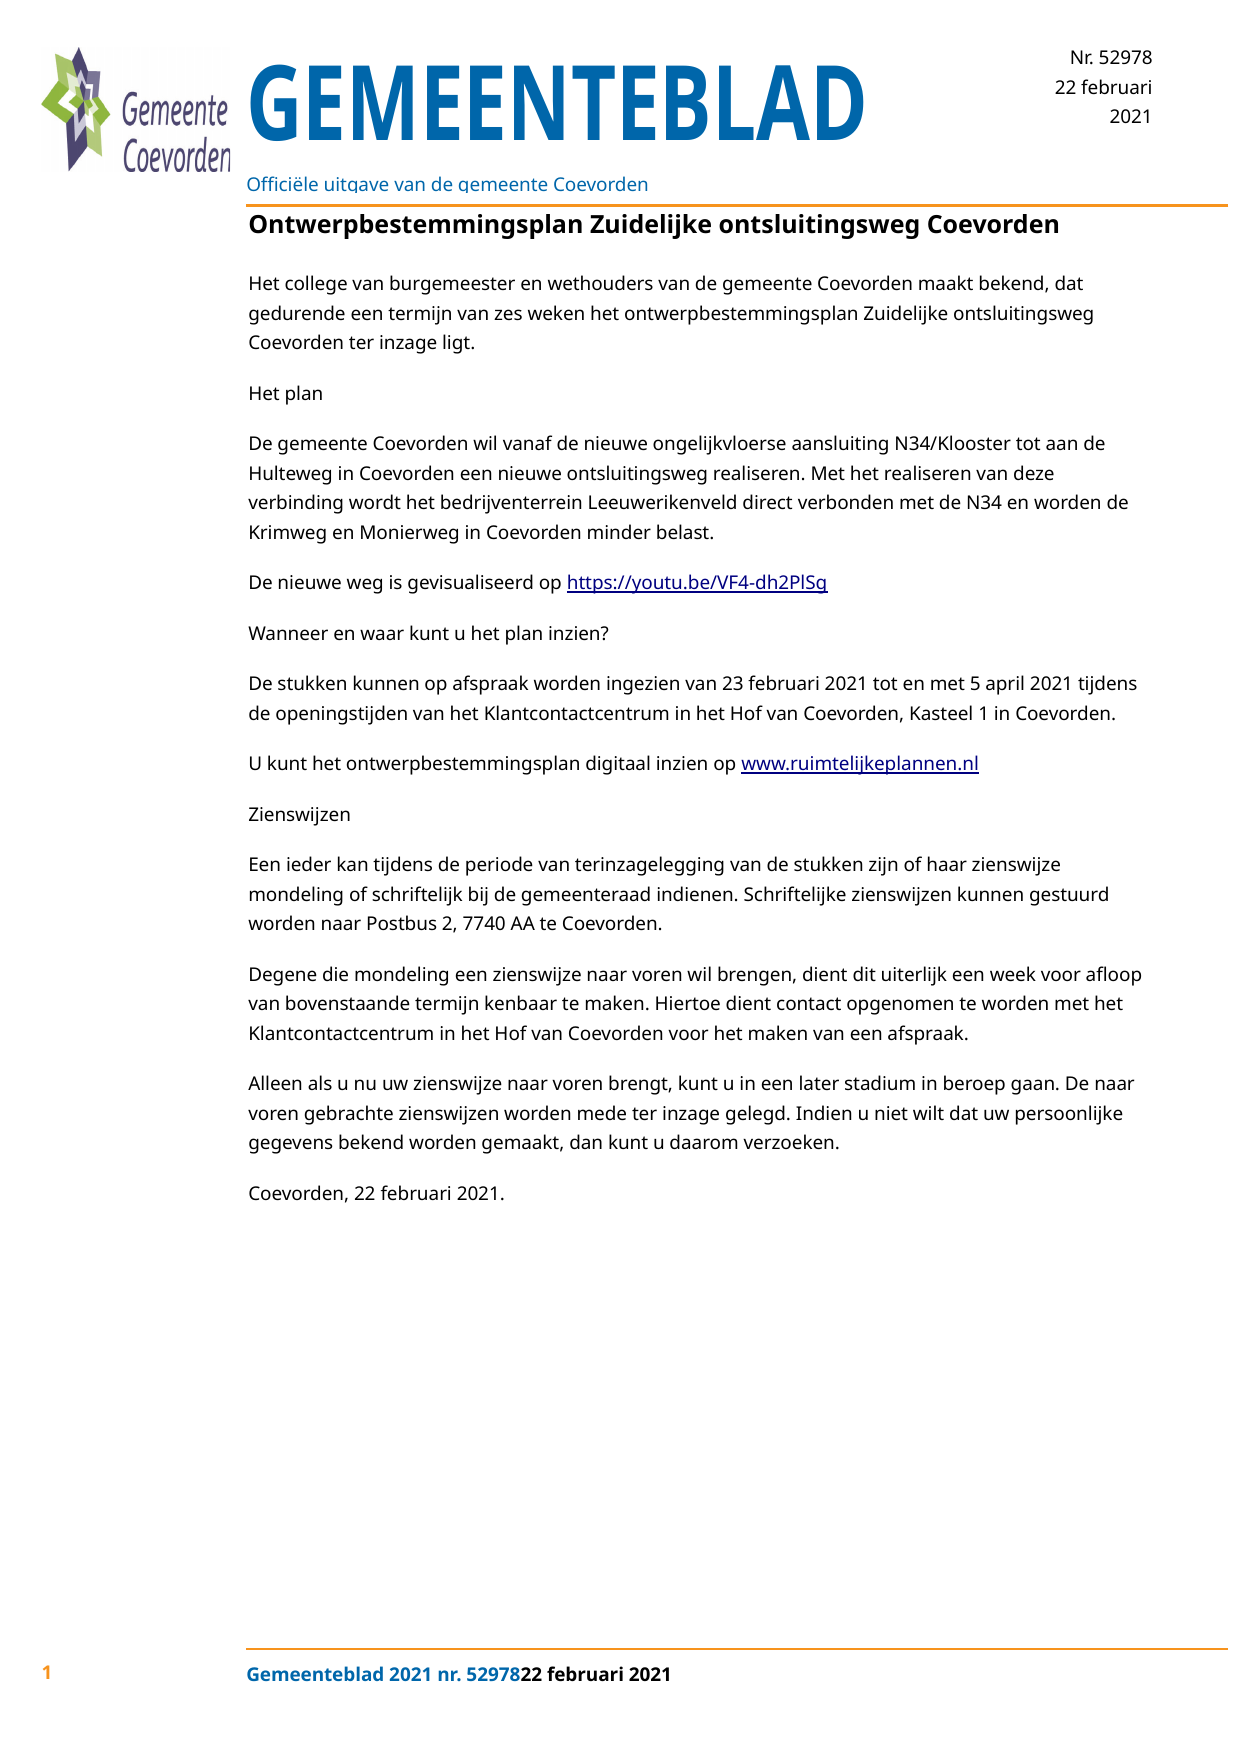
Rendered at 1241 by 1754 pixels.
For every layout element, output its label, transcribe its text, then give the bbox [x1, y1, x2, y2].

picture [41, 47, 231, 172]
text Degene die mondeling een zienswijze naar voren wil brengen, dient dit uiterlijk een week voor afloop van bovenstaande termijn kenbaar te maken. Hiertoe dient contact opgenomen te worden met het Klantcontactcentrum in het Hof van Coevorden voor het maken van een afspraak. [248, 961, 1152, 1046]
text U kunt het ontwerpbestemmingsplan digitaal inzien op www.ruimtelijkeplannen.nl [248, 750, 1152, 776]
text De stukken kunnen op afspraak worden ingezien van 23 februari 2021 tot en met 5 april 2021 tijdens de openingstijden van het Klantcontactcentrum in het Hof van Coevorden, Kasteel 1 in Coevorden. [248, 670, 1152, 726]
text De nieuwe weg is gevisualiseerd op https://youtu.be/VF4-dh2PlSg [248, 569, 1152, 595]
text De gemeente Coevorden wil vanaf de nieuwe ongelijkvloerse aansluiting N34/Klooster tot aan de Hulteweg in Coevorden een nieuwe ontsluitingsweg realiseren. Met het realiseren van deze verbinding wordt het bedrijventerrein Leeuwerikenveld direct verbonden met de N34 en worden de Krimweg en Monierweg in Coevorden minder belast. [248, 430, 1152, 545]
text Zienswijzen [248, 801, 1152, 826]
text Het plan [248, 380, 1152, 406]
text Alleen als u nu uw zienswijze naar voren brengt, kunt u in een later stadium in beroep gaan. De naar voren gebrachte zienswijzen worden mede ter inzage gelegd. Indien u niet wilt dat uw persoonlijke gegevens bekend worden gemaakt, dan kunt u daarom verzoeken. [248, 1070, 1152, 1155]
text Ontwerpbestemmingsplan Zuidelijke ontsluitingsweg Coevorden [248, 207, 1152, 241]
text Wanneer en waar kunt u het plan inzien? [248, 620, 1152, 646]
text Het college van burgemeester en wethouders van de gemeente Coevorden maakt bekend, dat gedurende een termijn van zes weken het ontwerpbestemmingsplan Zuidelijke ontsluitingsweg Coevorden ter inzage ligt. [248, 270, 1152, 355]
text Een ieder kan tijdens de periode van terinzagelegging van de stukken zijn of haar zienswijze mondeling of schriftelijk bij de gemeenteraad indienen. Schriftelijke zienswijzen kunnen gestuurd worden naar Postbus 2, 7740 AA te Coevorden. [248, 851, 1152, 936]
text Coevorden, 22 februari 2021. [248, 1180, 1152, 1206]
